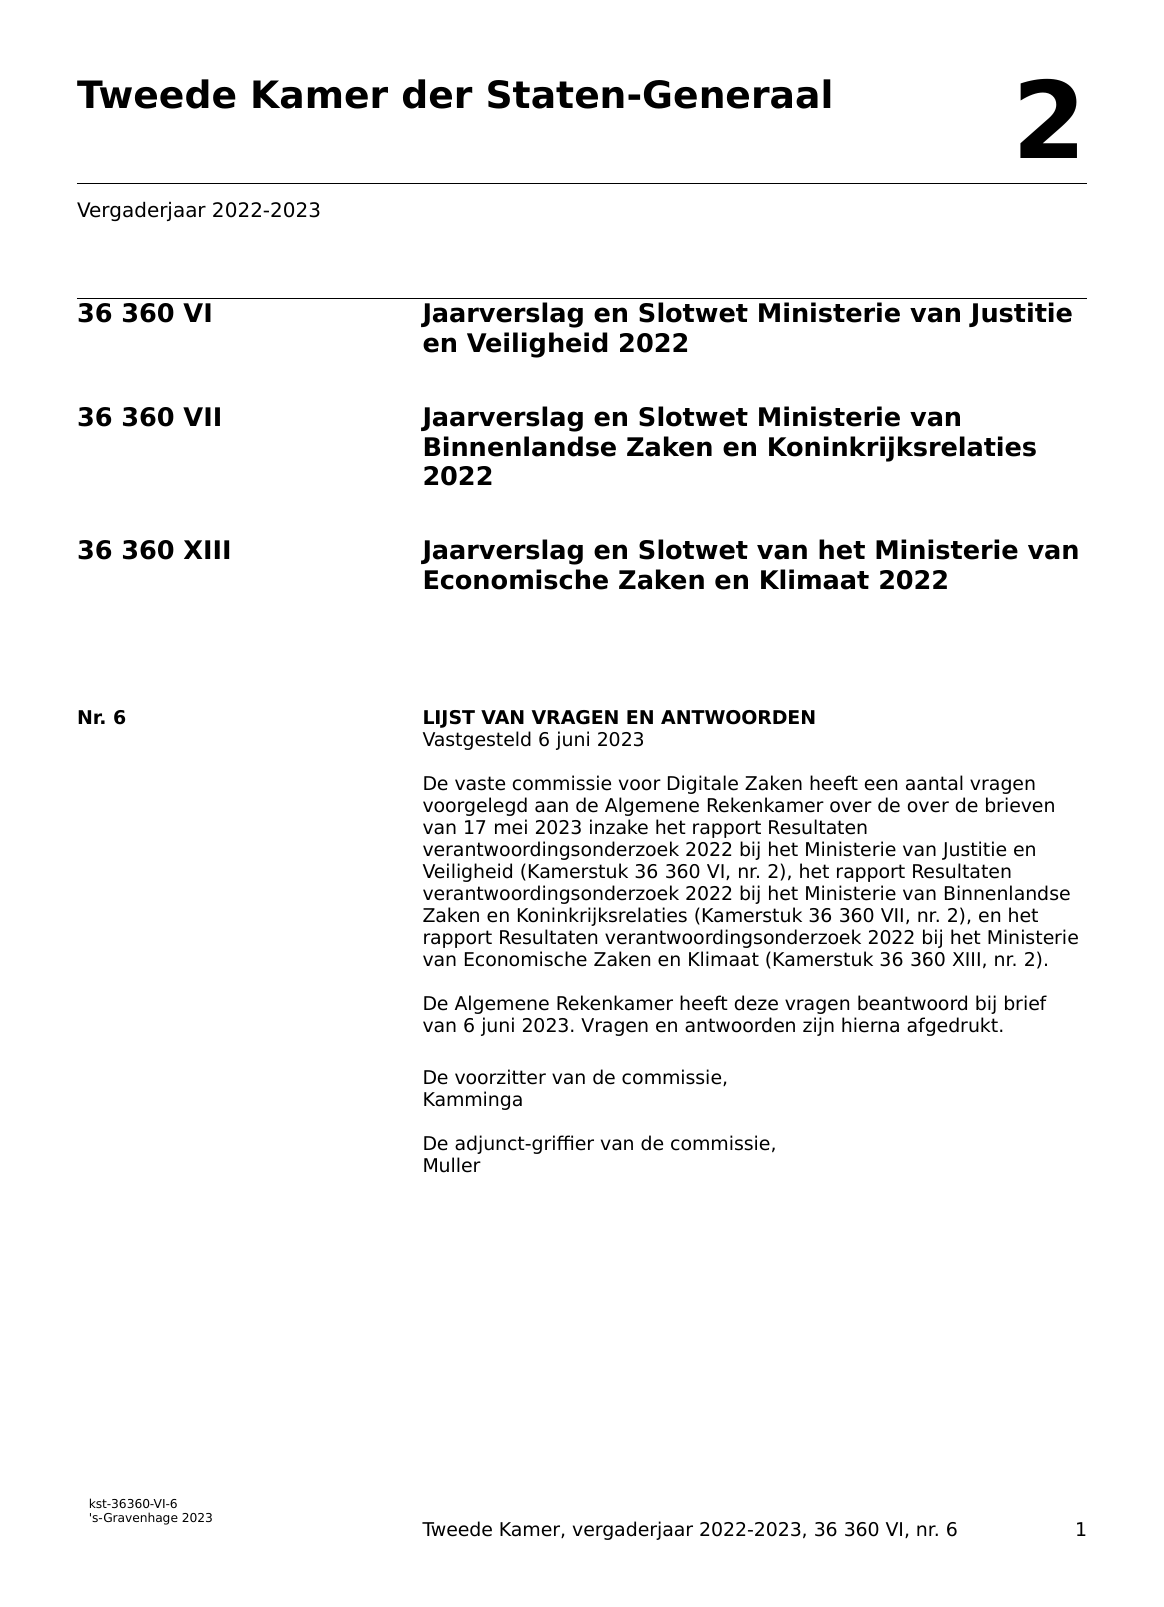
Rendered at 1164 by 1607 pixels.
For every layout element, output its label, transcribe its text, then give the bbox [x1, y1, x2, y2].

text De Algemene Rekenkamer heeft deze vragen beantwoord bij brief van 6 juni 2023. Vragen en antwoorden zijn hierna afgedrukt. [422, 993, 1087, 1037]
table_header 2 [886, 59, 1087, 183]
table_cell Vergaderjaar 2022-2023 [77, 184, 1087, 298]
text 's-Gravenhage 2023 [88, 1511, 323, 1525]
subtitle 36 360 VII Jaarverslag en Slotwet Ministerie van Binnenlandse Zaken en Koninkrijksrelaties 2022 [77, 403, 1087, 492]
table_header Tweede Kamer der Staten-Generaal [77, 59, 886, 183]
subtitle 36 360 VI Jaarverslag en Slotwet Ministerie van Justitie en Veiligheid 2022 [77, 299, 1087, 358]
text Vastgesteld 6 juni 2023 [422, 728, 1087, 751]
subtitle 36 360 XIII Jaarverslag en Slotwet van het Ministerie van Economische Zaken en Klimaat 2022 [77, 536, 1087, 596]
text kst-36360-VI-6 [88, 1497, 323, 1511]
text De adjunct-griffier van de commissie, Muller [422, 1133, 1087, 1177]
text De voorzitter van de commissie, Kamminga [422, 1067, 1087, 1111]
subtitle Nr. 6 LIJST VAN VRAGEN EN ANTWOORDEN [77, 707, 1087, 728]
text De vaste commissie voor Digitale Zaken heeft een aantal vragen voorgelegd aan de Algemene Rekenkamer over de over de brieven van 17 mei 2023 inzake het rapport Resultaten verantwoordingsonderzoek 2022 bij het Ministerie van Justitie en Veiligheid (Kamerstuk 36 360 VI, nr. 2), het rapport Resultaten verantwoordingsonderzoek 2022 bij het Ministerie van Binnenlandse Zaken en Koninkrijksrelaties (Kamerstuk 36 360 VII, nr. 2), en het rapport Resultaten verantwoordingsonderzoek 2022 bij het Ministerie van Economische Zaken en Klimaat (Kamerstuk 36 360 XIII, nr. 2). [422, 773, 1087, 971]
